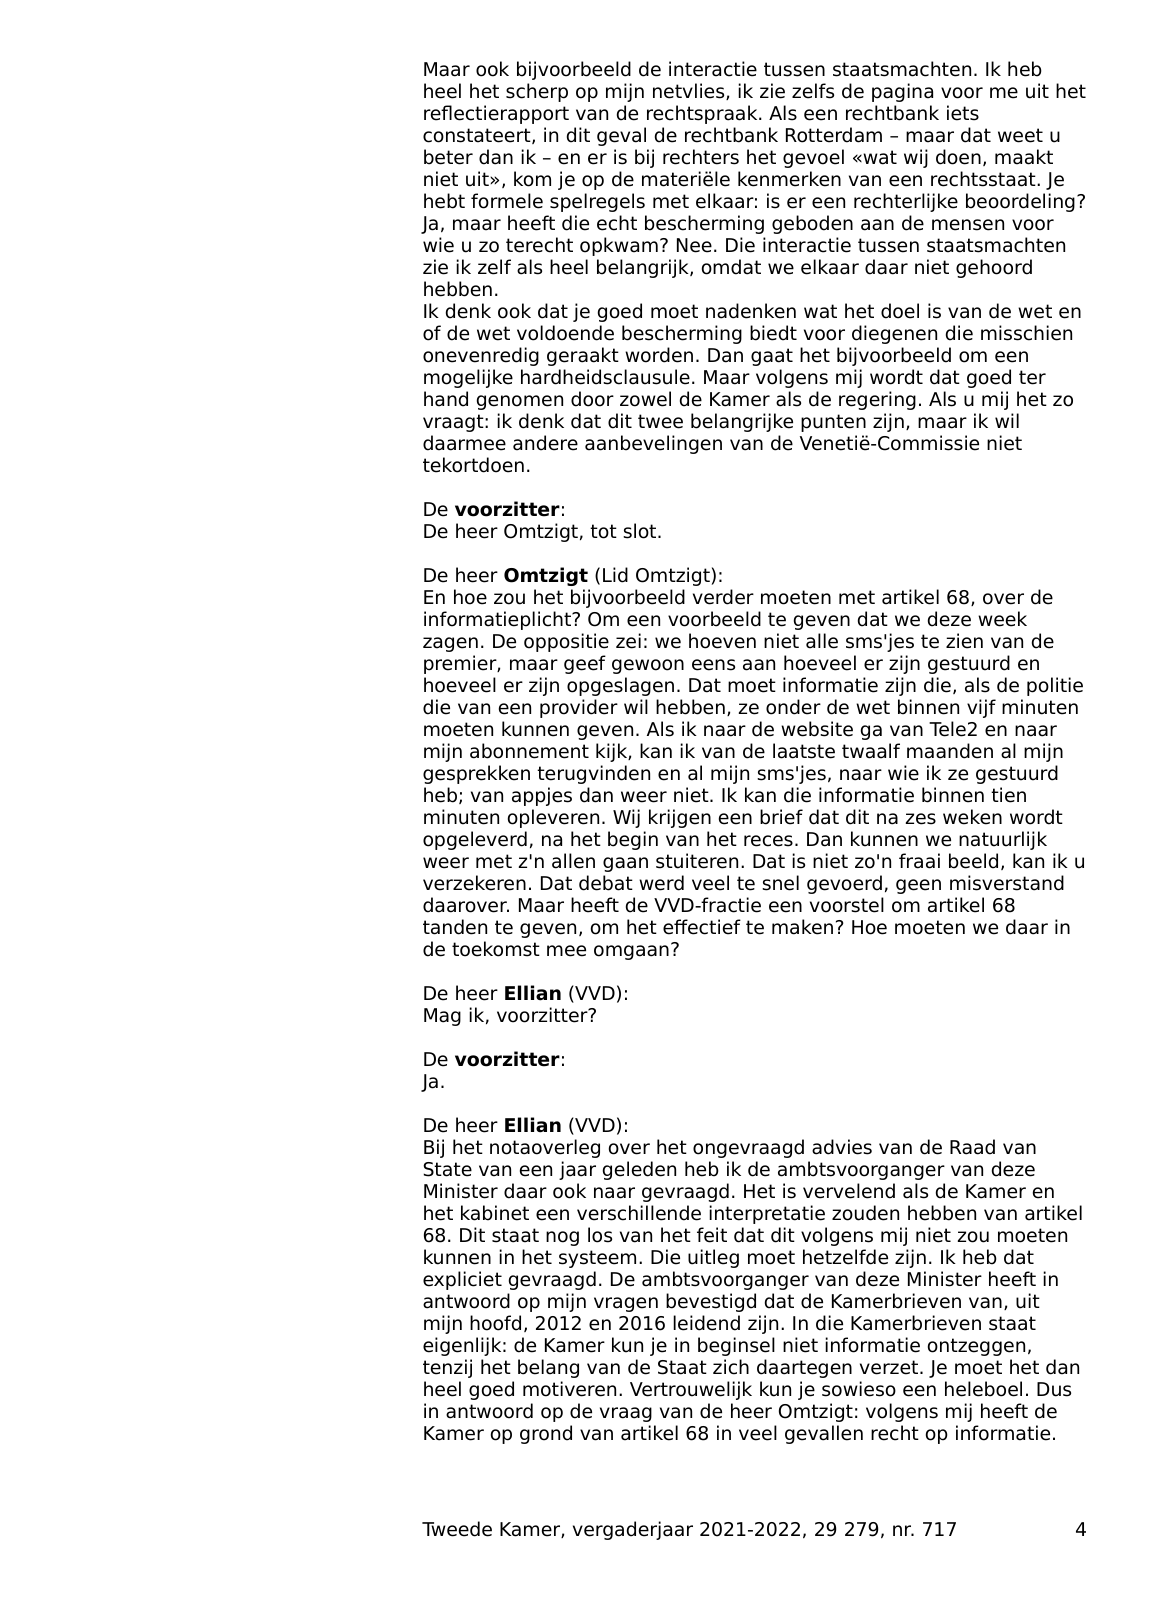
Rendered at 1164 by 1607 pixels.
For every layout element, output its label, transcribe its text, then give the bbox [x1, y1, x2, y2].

text Bij het notaoverleg over het ongevraagd advies van de Raad van State van een jaar geleden heb ik de ambtsvoorganger van deze Minister daar ook naar gevraagd. Het is vervelend als de Kamer en het kabinet een verschillende interpretatie zouden hebben van artikel 68. Dit staat nog los van het feit dat dit volgens mij niet zou moeten kunnen in het systeem. Die uitleg moet hetzelfde zijn. Ik heb dat expliciet gevraagd. De ambtsvoorganger van deze Minister heeft in antwoord op mijn vragen bevestigd dat de Kamerbrieven van, uit mijn hoofd, 2012 en 2016 leidend zijn. In die Kamerbrieven staat eigenlijk: de Kamer kun je in beginsel niet informatie ontzeggen, tenzij het belang van de Staat zich daartegen verzet. Je moet het dan heel goed motiveren. Vertrouwelijk kun je sowieso een heleboel. Dus in antwoord op de vraag van de heer Omtzigt: volgens mij heeft de Kamer op grond van artikel 68 in veel gevallen recht op informatie. [422, 1137, 1087, 1445]
text Ik denk ook dat je goed moet nadenken wat het doel is van de wet en of de wet voldoende bescherming biedt voor diegenen die misschien onevenredig geraakt worden. Dan gaat het bijvoorbeeld om een mogelijke hardheidsclausule. Maar volgens mij wordt dat goed ter hand genomen door zowel de Kamer als de regering. Als u mij het zo vraagt: ik denk dat dit twee belangrijke punten zijn, maar ik wil daarmee andere aanbevelingen van de Venetië-Commissie niet tekortdoen. [422, 301, 1087, 477]
text Mag ik, voorzitter? [422, 1005, 1087, 1027]
text Maar ook bijvoorbeeld de interactie tussen staatsmachten. Ik heb heel het scherp op mijn netvlies, ik zie zelfs de pagina voor me uit het reflectierapport van de rechtspraak. Als een rechtbank iets constateert, in dit geval de rechtbank Rotterdam – maar dat weet u beter dan ik – en er is bij rechters het gevoel «wat wij doen, maakt niet uit», kom je op de materiële kenmerken van een rechtsstaat. Je hebt formele spelregels met elkaar: is er een rechterlijke beoordeling? Ja, maar heeft die echt bescherming geboden aan de mensen voor wie u zo terecht opkwam? Nee. Die interactie tussen staatsmachten zie ik zelf als heel belangrijk, omdat we elkaar daar niet gehoord hebben. [422, 59, 1087, 301]
text De heer Ellian (VVD): [422, 983, 1087, 1005]
text De voorzitter: [422, 1049, 1087, 1071]
text En hoe zou het bijvoorbeeld verder moeten met artikel 68, over de informatieplicht? Om een voorbeeld te geven dat we deze week zagen. De oppositie zei: we hoeven niet alle sms'jes te zien van de premier, maar geef gewoon eens aan hoeveel er zijn gestuurd en hoeveel er zijn opgeslagen. Dat moet informatie zijn die, als de politie die van een provider wil hebben, ze onder de wet binnen vijf minuten moeten kunnen geven. Als ik naar de website ga van Tele2 en naar mijn abonnement kijk, kan ik van de laatste twaalf maanden al mijn gesprekken terugvinden en al mijn sms'jes, naar wie ik ze gestuurd heb; van appjes dan weer niet. Ik kan die informatie binnen tien minuten opleveren. Wij krijgen een brief dat dit na zes weken wordt opgeleverd, na het begin van het reces. Dan kunnen we natuurlijk weer met z'n allen gaan stuiteren. Dat is niet zo'n fraai beeld, kan ik u verzekeren. Dat debat werd veel te snel gevoerd, geen misverstand daarover. Maar heeft de VVD-fractie een voorstel om artikel 68 tanden te geven, om het effectief te maken? Hoe moeten we daar in de toekomst mee omgaan? [422, 587, 1087, 961]
text De heer Ellian (VVD): [422, 1115, 1087, 1137]
text De voorzitter: [422, 499, 1087, 521]
text Ja. [422, 1071, 1087, 1093]
text De heer Omtzigt, tot slot. [422, 521, 1087, 543]
text De heer Omtzigt (Lid Omtzigt): [422, 565, 1087, 587]
